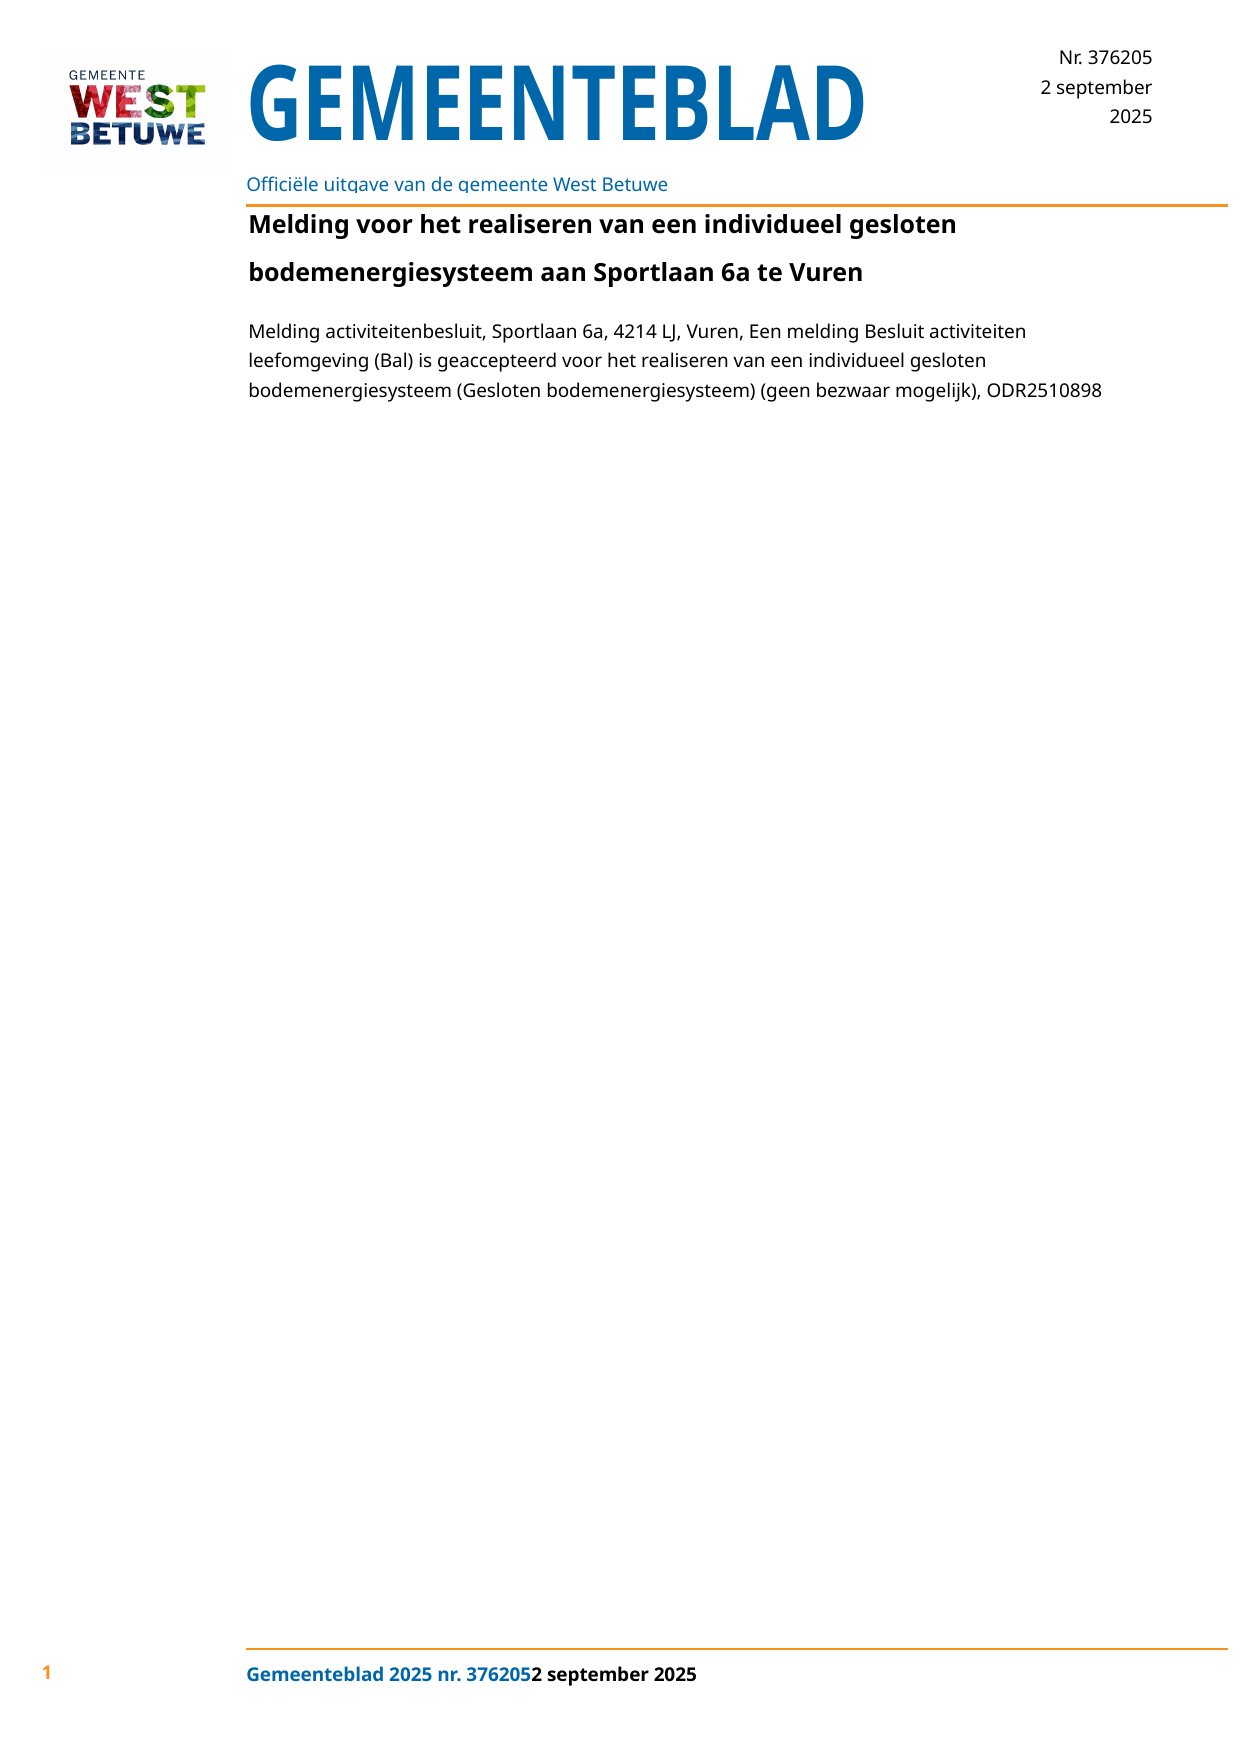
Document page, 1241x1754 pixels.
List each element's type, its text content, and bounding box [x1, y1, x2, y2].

text Melding activiteitenbesluit, Sportlaan 6a, 4214 LJ, Vuren, Een melding Besluit activiteiten leefomgeving (Bal) is geaccepteerd voor het realiseren van een individueel gesloten bodemenergiesysteem (Gesloten bodemenergiesysteem) (geen bezwaar mogelijk), ODR2510898 [248, 318, 1152, 403]
text Melding voor het realiseren van een individueel gesloten bodemenergiesysteem aan Sportlaan 6a te Vuren [248, 207, 1152, 288]
picture [41, 47, 231, 172]
